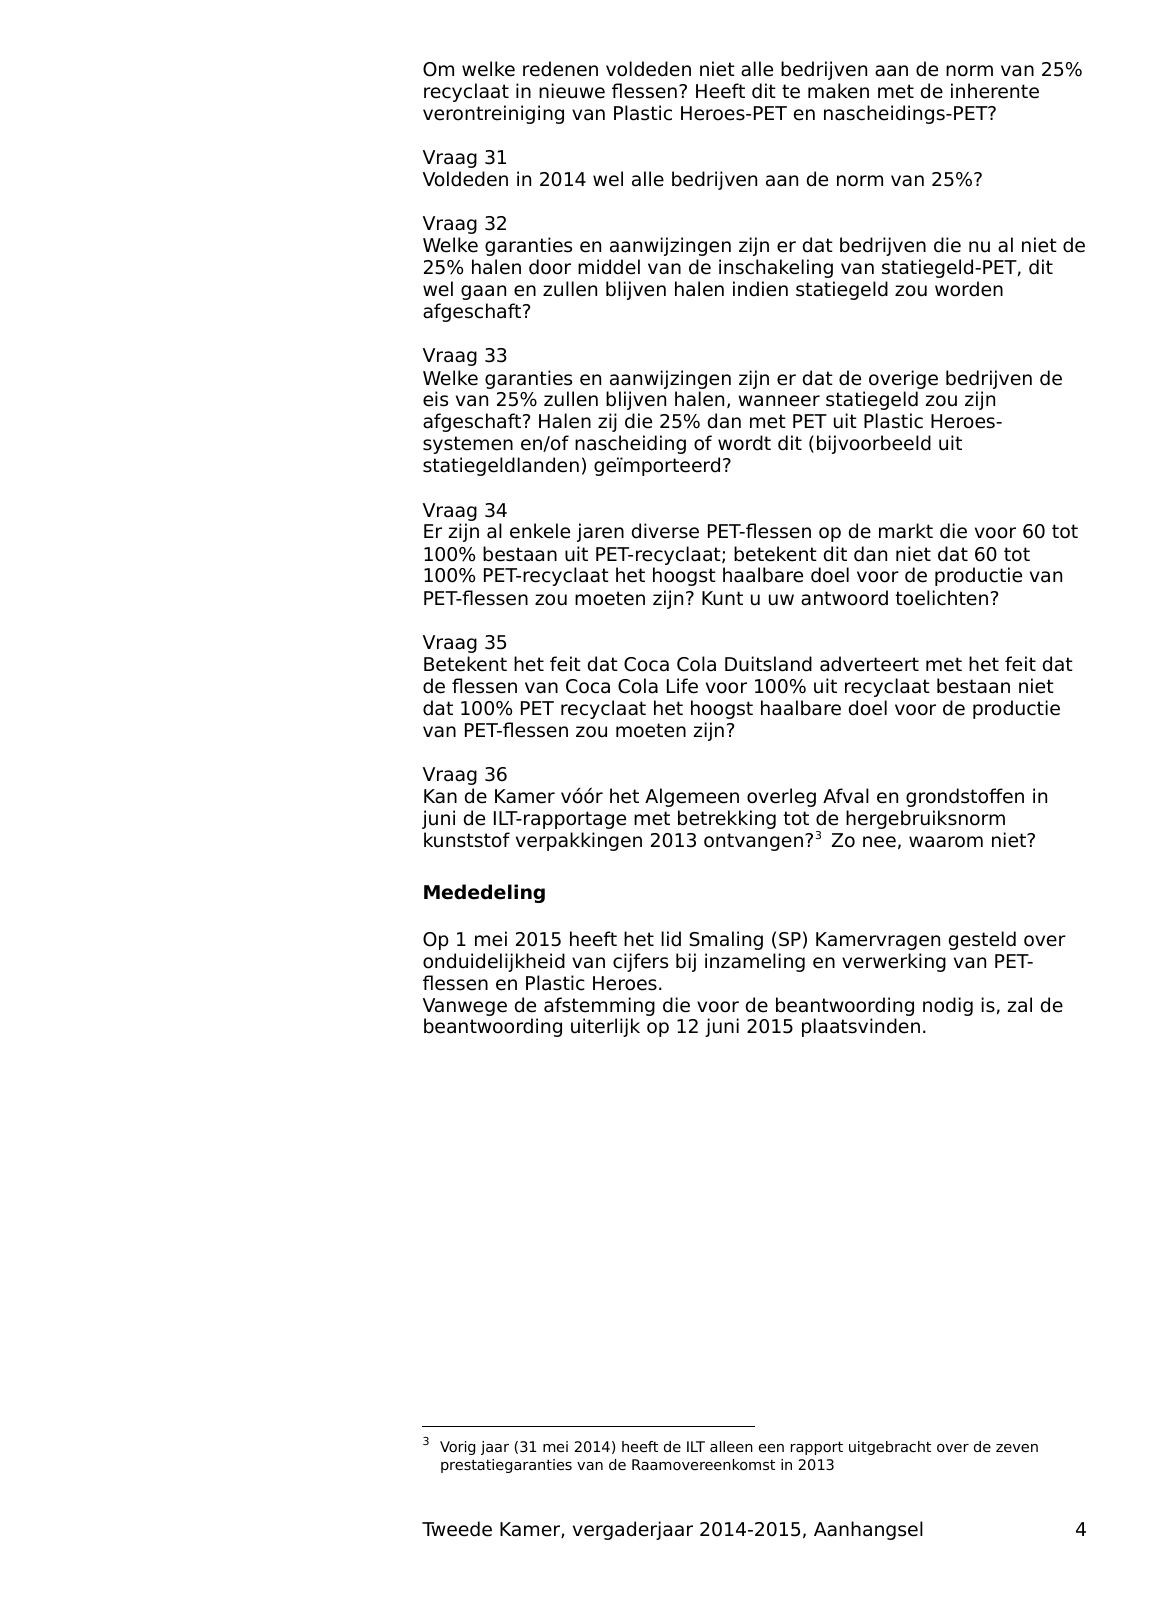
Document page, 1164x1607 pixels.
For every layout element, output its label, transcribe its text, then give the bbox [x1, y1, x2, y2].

text Vraag 34 [422, 499, 1087, 521]
text Om welke redenen voldeden niet alle bedrijven aan de norm van 25% recyclaat in nieuwe flessen? Heeft dit te maken met de inherente verontreiniging van Plastic Heroes-PET en nascheidings-PET? [422, 59, 1087, 125]
text Welke garanties en aanwijzingen zijn er dat bedrijven die nu al niet de 25% halen door middel van de inschakeling van statiegeld-PET, dit wel gaan en zullen blijven halen indien statiegeld zou worden afgeschaft? [422, 235, 1087, 323]
text Op 1 mei 2015 heeft het lid Smaling (SP) Kamervragen gesteld over onduidelijkheid van cijfers bij inzameling en verwerking van PET-flessen en Plastic Heroes. [422, 928, 1087, 994]
text Vraag 31 [422, 147, 1087, 169]
text Voldeden in 2014 wel alle bedrijven aan de norm van 25%? [422, 169, 1087, 191]
text Vraag 32 [422, 213, 1087, 235]
subtitle Mededeling [422, 882, 1087, 903]
text Vraag 36 [422, 764, 1087, 786]
text Vanwege de afstemming die voor de beantwoording nodig is, zal de beantwoording uiterlijk op 12 juni 2015 plaatsvinden. [422, 994, 1087, 1038]
text Welke garanties en aanwijzingen zijn er dat de overige bedrijven de eis van 25% zullen blijven halen, wanneer statiegeld zou zijn afgeschaft? Halen zij die 25% dan met PET uit Plastic Heroes-systemen en/of nascheiding of wordt dit (bijvoorbeeld uit statiegeldlanden) geïmporteerd? [422, 367, 1087, 477]
text Kan de Kamer vóór het Algemeen overleg Afval en grondstoffen in juni de ILT-rapportage met betrekking tot de hergebruiksnorm kunststof verpakkingen 2013 ontvangen? Zo nee, waarom niet? [422, 786, 1087, 852]
text Vraag 35 [422, 632, 1087, 653]
text Vorig jaar (31 mei 2014) heeft de ILT alleen een rapport uitgebracht over de zeven prestatiegaranties van de Raamovereenkomst in 2013 [422, 1435, 1087, 1474]
text Er zijn al enkele jaren diverse PET-flessen op de markt die voor 60 tot 100% bestaan uit PET-recyclaat; betekent dit dan niet dat 60 tot 100% PET-recyclaat het hoogst haalbare doel voor de productie van PET-flessen zou moeten zijn? Kunt u uw antwoord toelichten? [422, 521, 1087, 609]
text Vraag 33 [422, 345, 1087, 367]
text Betekent het feit dat Coca Cola Duitsland adverteert met het feit dat de flessen van Coca Cola Life voor 100% uit recyclaat bestaan niet dat 100% PET recyclaat het hoogst haalbare doel voor de productie van PET-flessen zou moeten zijn? [422, 653, 1087, 741]
